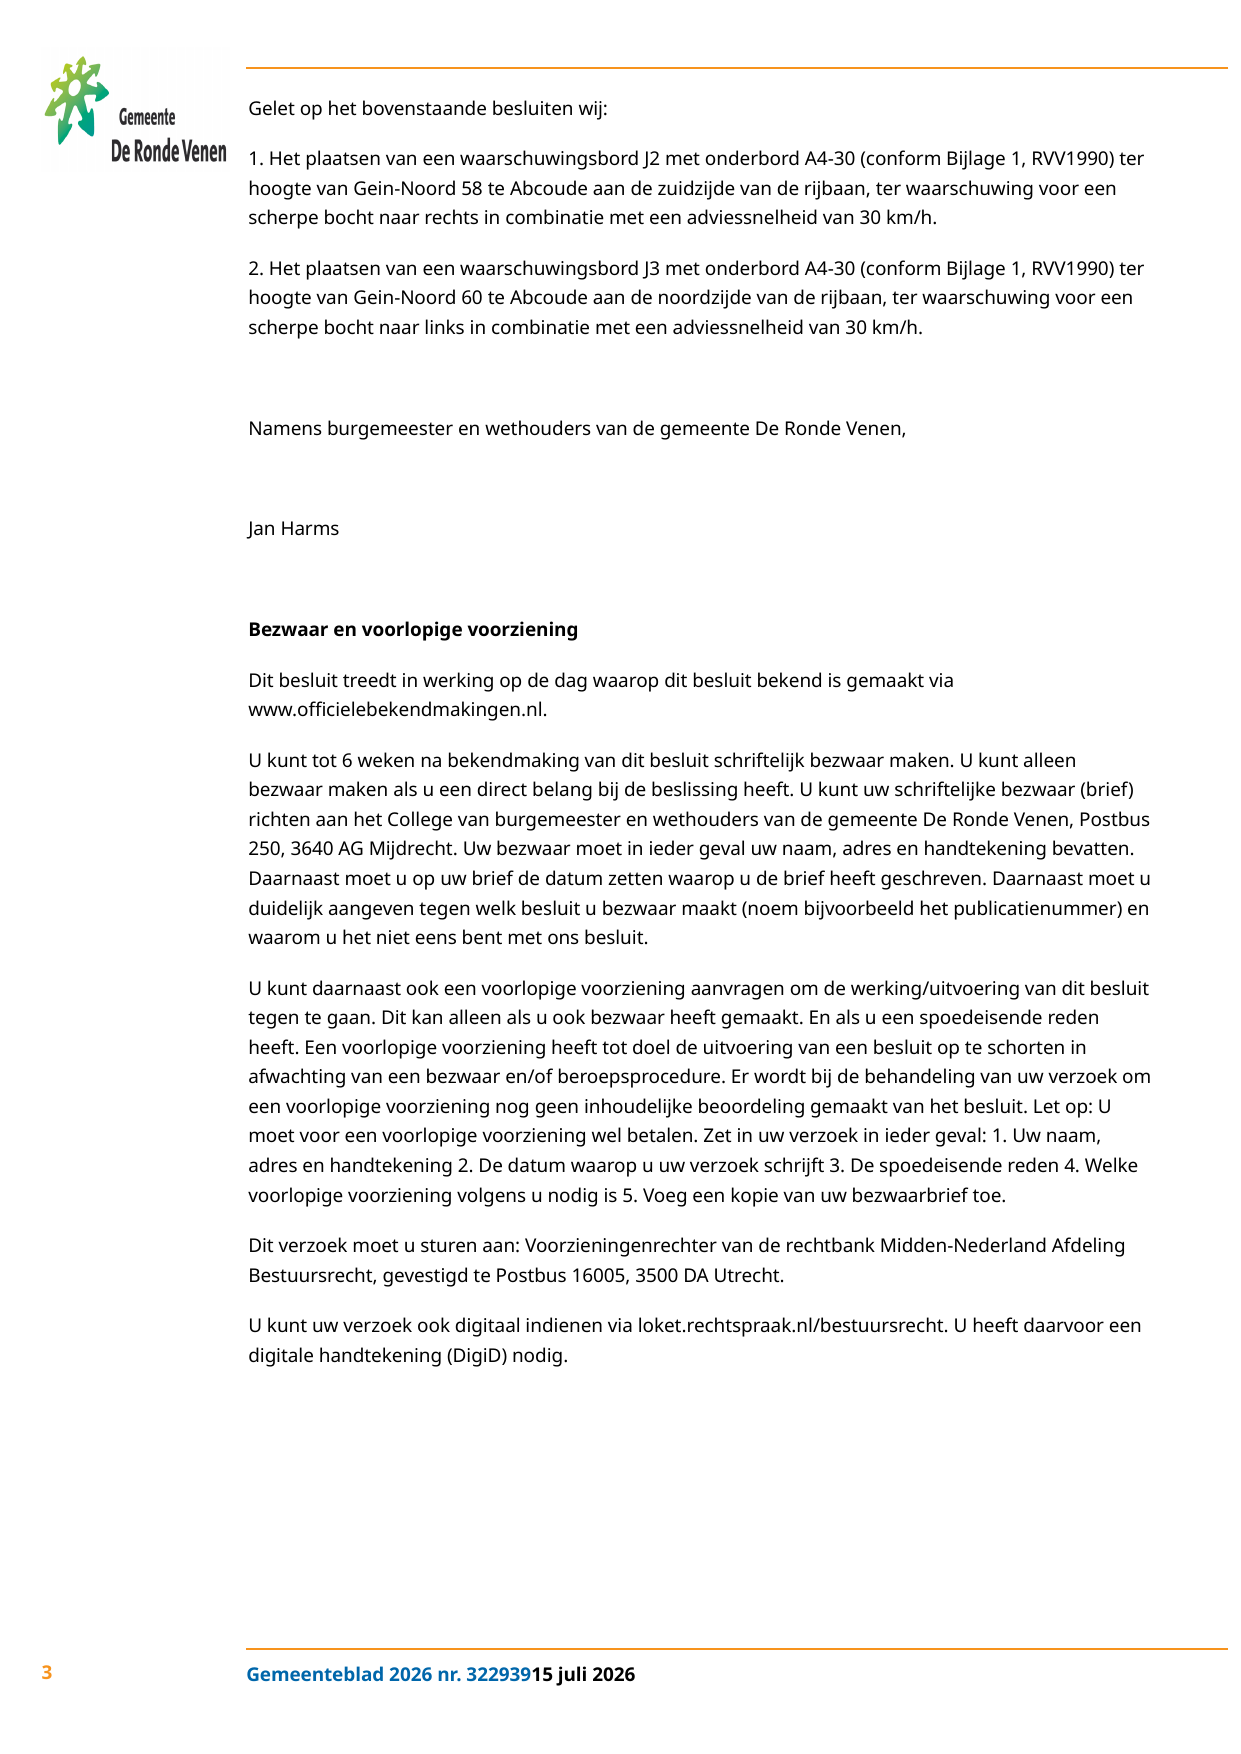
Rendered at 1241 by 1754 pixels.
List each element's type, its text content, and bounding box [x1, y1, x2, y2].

text U kunt tot 6 weken na bekendmaking van dit besluit schriftelijk bezwaar maken. U kunt alleen bezwaar maken als u een direct belang bij de beslissing heeft. U kunt uw schriftelijke bezwaar (brief) richten aan het College van burgemeester en wethouders van de gemeente De Ronde Venen, Postbus 250, 3640 AG Mijdrecht. Uw bezwaar moet in ieder geval uw naam, adres en handtekening bevatten. Daarnaast moet u op uw brief de datum zetten waarop u de brief heeft geschreven. Daarnaast moet u duidelijk aangeven tegen welk besluit u bezwaar maakt (noem bijvoorbeeld het publicatienummer) en waarom u het niet eens bent met ons besluit. [248, 747, 1152, 950]
text Dit besluit treedt in werking op de dag waarop dit besluit bekend is gemaakt via www.officielebekendmakingen.nl. [248, 667, 1152, 722]
text 1. Het plaatsen van een waarschuwingsbord J2 met onderbord A4-30 (conform Bijlage 1, RVV1990) ter hoogte van Gein-Noord 58 te Abcoude aan de zuidzijde van de rijbaan, ter waarschuwing voor een scherpe bocht naar rechts in combinatie met een adviessnelheid van 30 km/h. [248, 145, 1152, 230]
text Gelet op het bovenstaande besluiten wij: [248, 95, 1152, 121]
text Jan Harms [248, 516, 1152, 541]
text U kunt uw verzoek ook digitaal indienen via loket.rechtspraak.nl/bestuursrecht. U heeft daarvoor een digitale handtekening (DigiD) nodig. [248, 1312, 1152, 1368]
text Dit verzoek moet u sturen aan: Voorzieningenrechter van de rechtbank Midden-Nederland Afdeling Bestuursrecht, gevestigd te Postbus 16005, 3500 DA Utrecht. [248, 1232, 1152, 1288]
text Bezwaar en voorlopige voorziening [248, 616, 1152, 642]
text 2. Het plaatsen van een waarschuwingsbord J3 met onderbord A4-30 (conform Bijlage 1, RVV1990) ter hoogte van Gein-Noord 60 te Abcoude aan de noordzijde van de rijbaan, ter waarschuwing voor een scherpe bocht naar links in combinatie met een adviessnelheid van 30 km/h. [248, 255, 1152, 340]
text Namens burgemeester en wethouders van de gemeente De Ronde Venen, [248, 415, 1152, 441]
text U kunt daarnaast ook een voorlopige voorziening aanvragen om de werking/uitvoering van dit besluit tegen te gaan. Dit kan alleen als u ook bezwaar heeft gemaakt. En als u een spoedeisende reden heeft. Een voorlopige voorziening heeft tot doel de uitvoering van een besluit op te schorten in afwachting van een bezwaar en/of beroepsprocedure. Er wordt bij de behandeling van uw verzoek om een voorlopige voorziening nog geen inhoudelijke beoordeling gemaakt van het besluit. Let op: U moet voor een voorlopige voorziening wel betalen. Zet in uw verzoek in ieder geval: 1. Uw naam, adres en handtekening 2. De datum waarop u uw verzoek schrijft 3. De spoedeisende reden 4. Welke voorlopige voorziening volgens u nodig is 5. Voeg een kopie van uw bezwaarbrief toe. [248, 975, 1152, 1208]
picture [41, 47, 231, 172]
